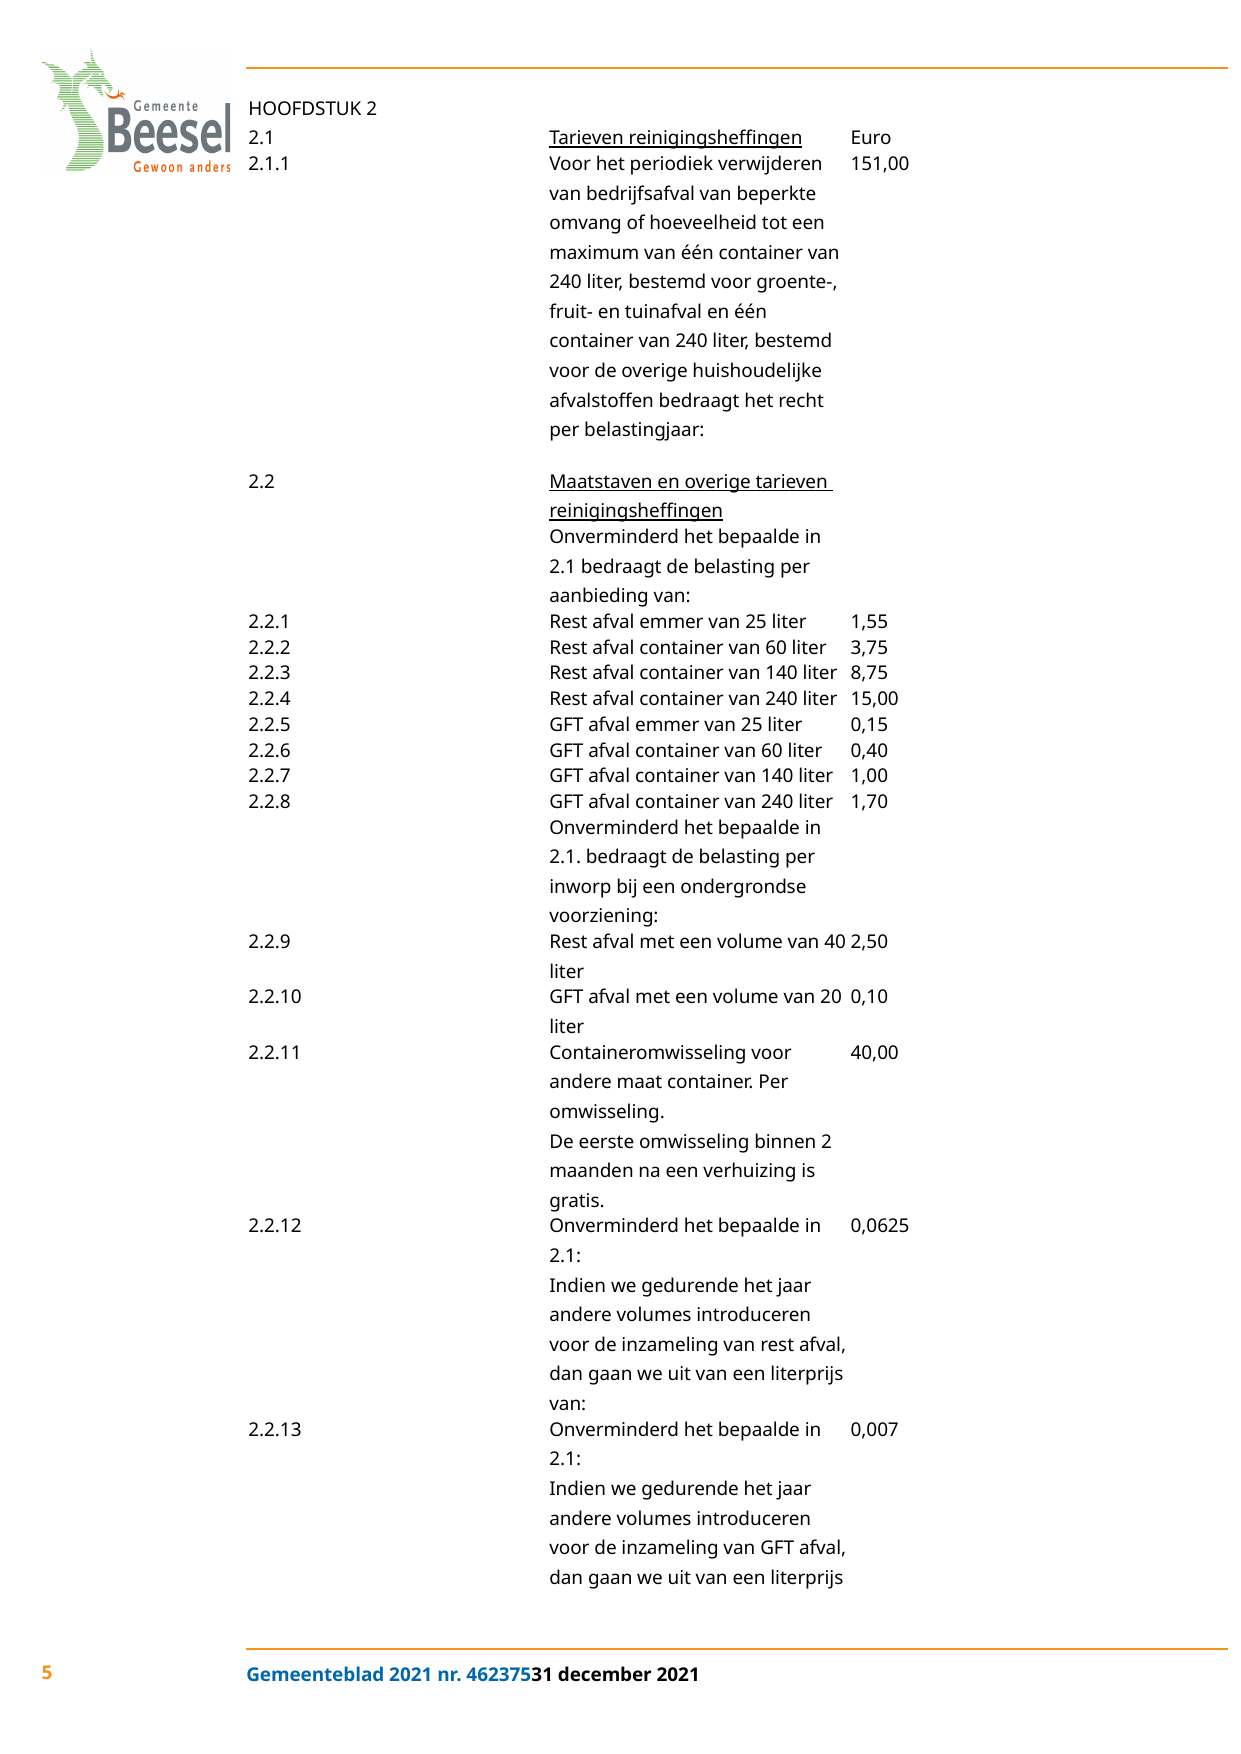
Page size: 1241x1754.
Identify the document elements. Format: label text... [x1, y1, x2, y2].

table_cell 2.2.4 [248, 685, 549, 711]
table_cell 151,00 [850, 150, 1152, 442]
table_cell 2.2.13 [248, 1416, 549, 1589]
table_cell 0,40 [850, 737, 1152, 762]
table_cell [850, 814, 1152, 928]
table_cell Rest afval container van 140 liter [549, 660, 850, 685]
table_cell 2.2.11 [248, 1039, 549, 1213]
table_cell Onverminderd het bepaalde in 2.1. bedraagt de belasting per inworp bij een ondergrondse voorziening: [549, 814, 850, 928]
table_cell 2.2.3 [248, 660, 549, 685]
table_cell 2.2.7 [248, 763, 549, 788]
table_cell Rest afval container van 240 liter [549, 685, 850, 711]
table_cell 0,10 [850, 984, 1152, 1039]
table_cell Maatstaven en overige tarieven reinigingsheffingen [549, 468, 850, 523]
table_cell GFT afval emmer van 25 liter [549, 711, 850, 737]
table_cell 0,007 [850, 1416, 1152, 1589]
table_cell 2.2.9 [248, 929, 549, 984]
table_cell 1,70 [850, 788, 1152, 814]
table_cell [850, 442, 1152, 468]
table_cell 2.2.6 [248, 737, 549, 762]
table_cell 2.2.5 [248, 711, 549, 737]
table_cell Voor het periodiek verwijderen van bedrijfsafval van beperkte omvang of hoeveelheid tot een maximum van één container van 240 liter, bestemd voor groente-, fruit- en tuinafval en één container van 240 liter, bestemd voor de overige huishoudelijke afvalstoffen bedraagt het recht per belastingjaar: [549, 150, 850, 442]
table_cell 2.2.12 [248, 1213, 549, 1416]
table_cell 8,75 [850, 660, 1152, 685]
table_cell Rest afval container van 60 liter [549, 634, 850, 659]
table_cell 1,00 [850, 763, 1152, 788]
table_cell 2,50 [850, 929, 1152, 984]
table_cell GFT afval container van 60 liter [549, 737, 850, 762]
table_cell 3,75 [850, 634, 1152, 659]
table_cell [248, 442, 549, 468]
table_cell Onverminderd het bepaalde in 2.1: Indien we gedurende het jaar andere volumes introduceren voor de inzameling van GFT afval, dan gaan we uit van een literprijs [549, 1416, 850, 1589]
text HOOFDSTUK 2 [248, 95, 1152, 121]
table_cell GFT afval met een volume van 20 liter [549, 984, 850, 1039]
table_cell 1,55 [850, 608, 1152, 634]
table_cell 15,00 [850, 685, 1152, 711]
picture [41, 47, 231, 172]
table_cell 2.2 [248, 468, 549, 523]
table_cell 2.2.10 [248, 984, 549, 1039]
table_header Tarieven reinigingsheffingen [549, 125, 850, 150]
table_cell 2.2.8 [248, 788, 549, 814]
table_cell Onverminderd het bepaalde in 2.1 bedraagt de belasting per aanbieding van: [549, 523, 850, 608]
table_cell Containeromwisseling voor andere maat container. Per omwisseling. De eerste omwisseling binnen 2 maanden na een verhuizing is gratis. [549, 1039, 850, 1213]
table_cell 0,15 [850, 711, 1152, 737]
table_cell [248, 814, 549, 928]
table_cell [549, 442, 850, 468]
table_cell 0,0625 [850, 1213, 1152, 1416]
table_cell GFT afval container van 140 liter [549, 763, 850, 788]
table_cell 2.2.1 [248, 608, 549, 634]
table_cell GFT afval container van 240 liter [549, 788, 850, 814]
table_cell [850, 523, 1152, 608]
table_cell Onverminderd het bepaalde in 2.1: Indien we gedurende het jaar andere volumes introduceren voor de inzameling van rest afval, dan gaan we uit van een literprijs van: [549, 1213, 850, 1416]
table_header 2.1 [248, 125, 549, 150]
table_cell 2.2.2 [248, 634, 549, 659]
table_cell Rest afval met een volume van 40 liter [549, 929, 850, 984]
table_header Euro [850, 125, 1152, 150]
table_cell 2.1.1 [248, 150, 549, 442]
table_cell [248, 523, 549, 608]
table_cell Rest afval emmer van 25 liter [549, 608, 850, 634]
table_cell [850, 468, 1152, 523]
table_cell 40,00 [850, 1039, 1152, 1213]
